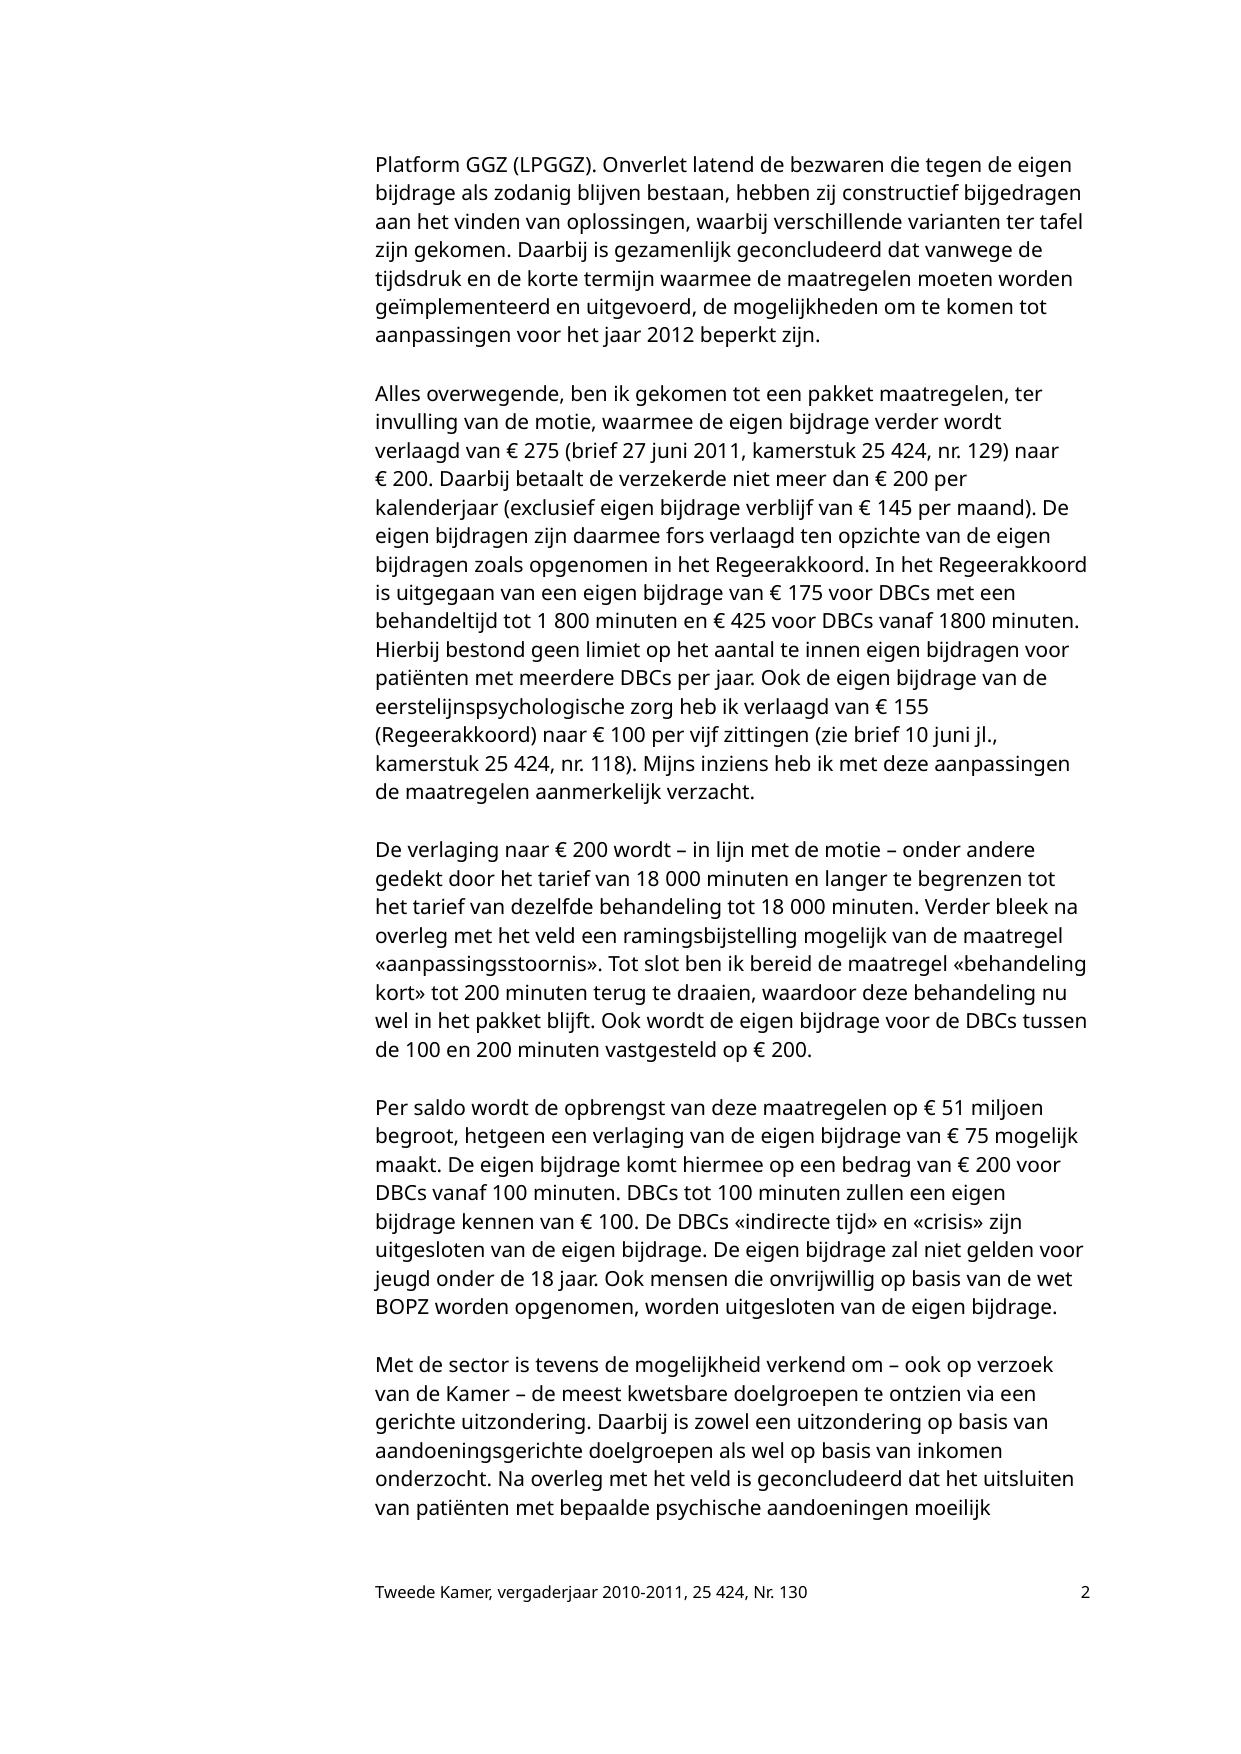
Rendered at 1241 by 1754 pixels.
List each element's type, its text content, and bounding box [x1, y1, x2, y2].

text De verlaging naar € 200 wordt – in lijn met de motie – onder andere gedekt door het tarief van 18 000 minuten en langer te begrenzen tot het tarief van dezelfde behandeling tot 18 000 minuten. Verder bleek na overleg met het veld een ramingsbijstelling mogelijk van de maatregel «aanpassingsstoornis». Tot slot ben ik bereid de maatregel «behandeling kort» tot 200 minuten terug te draaien, waardoor deze behandeling nu wel in het pakket blijft. Ook wordt de eigen bijdrage voor de DBCs tussen de 100 en 200 minuten vastgesteld op € 200. [375, 836, 1090, 1063]
text Per saldo wordt de opbrengst van deze maatregelen op € 51 miljoen begroot, hetgeen een verlaging van de eigen bijdrage van € 75 mogelijk maakt. De eigen bijdrage komt hiermee op een bedrag van € 200 voor DBCs vanaf 100 minuten. DBCs tot 100 minuten zullen een eigen bijdrage kennen van € 100. De DBCs «indirecte tijd» en «crisis» zijn uitgesloten van de eigen bijdrage. De eigen bijdrage zal niet gelden voor jeugd onder de 18 jaar. Ook mensen die onvrijwillig op basis van de wet BOPZ worden opgenomen, worden uitgesloten van de eigen bijdrage. [375, 1093, 1090, 1321]
text Alles overwegende, ben ik gekomen tot een pakket maatregelen, ter invulling van de motie, waarmee de eigen bijdrage verder wordt verlaagd van € 275 (brief 27 juni 2011, kamerstuk 25 424, nr. 129) naar € 200. Daarbij betaalt de verzekerde niet meer dan € 200 per kalenderjaar (exclusief eigen bijdrage verblijf van € 145 per maand). De eigen bijdragen zijn daarmee fors verlaagd ten opzichte van de eigen bijdragen zoals opgenomen in het Regeerakkoord. In het Regeerakkoord is uitgegaan van een eigen bijdrage van € 175 voor DBCs met een behandeltijd tot 1 800 minuten en € 425 voor DBCs vanaf 1800 minuten. Hierbij bestond geen limiet op het aantal te innen eigen bijdragen voor patiënten met meerdere DBCs per jaar. Ook de eigen bijdrage van de eerstelijnspsychologische zorg heb ik verlaagd van € 155 (Regeerakkoord) naar € 100 per vijf zittingen (zie brief 10 juni jl., kamerstuk 25 424, nr. 118). Mijns inziens heb ik met deze aanpassingen de maatregelen aanmerkelijk verzacht. [375, 379, 1090, 806]
text Met de sector is tevens de mogelijkheid verkend om – ook op verzoek van de Kamer – de meest kwetsbare doelgroepen te ontzien via een gerichte uitzondering. Daarbij is zowel een uitzondering op basis van aandoeningsgerichte doelgroepen als wel op basis van inkomen onderzocht. Na overleg met het veld is geconcludeerd dat het uitsluiten van patiënten met bepaalde psychische aandoeningen moeilijk [375, 1351, 1090, 1521]
text Platform GGZ (LPGGZ). Onverlet latend de bezwaren die tegen de eigen bijdrage als zodanig blijven bestaan, hebben zij constructief bijgedragen aan het vinden van oplossingen, waarbij verschillende varianten ter tafel zijn gekomen. Daarbij is gezamenlijk geconcludeerd dat vanwege de tijdsdruk en de korte termijn waarmee de maatregelen moeten worden geïmplementeerd en uitgevoerd, de mogelijkheden om te komen tot aanpassingen voor het jaar 2012 beperkt zijn. [375, 150, 1090, 349]
